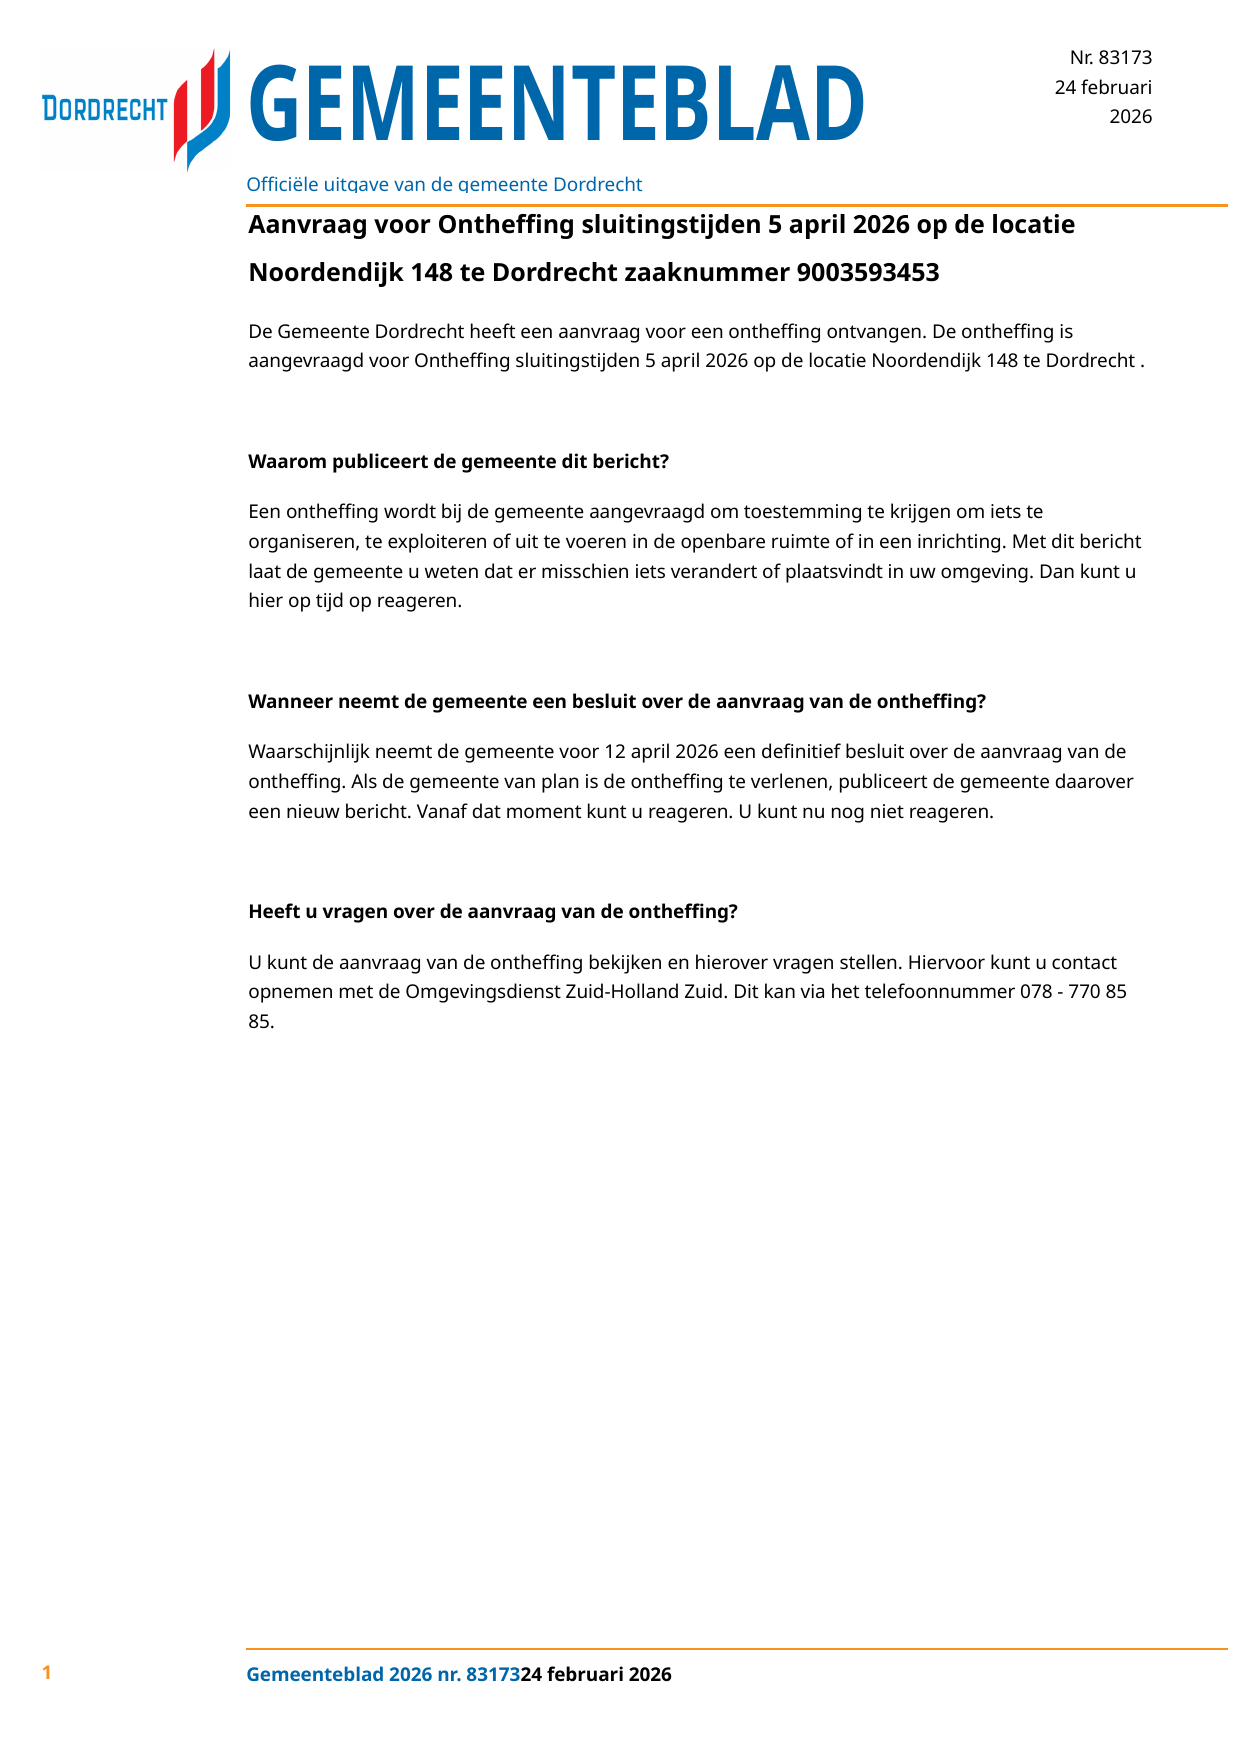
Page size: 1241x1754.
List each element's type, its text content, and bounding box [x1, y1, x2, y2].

text U kunt de aanvraag van de ontheffing bekijken en hierover vragen stellen. Hiervoor kunt u contact opnemen met de Omgevingsdienst Zuid-Holland Zuid. Dit kan via het telefoonnummer 078 - 770 85 85. [248, 949, 1152, 1034]
text Waarom publiceert de gemeente dit bericht? [248, 448, 1152, 474]
text Waarschijnlijk neemt de gemeente voor 12 april 2026 een definitief besluit over de aanvraag van de ontheffing. Als de gemeente van plan is de ontheffing te verlenen, publiceert de gemeente daarover een nieuw bericht. Vanaf dat moment kunt u reageren. U kunt nu nog niet reageren. [248, 739, 1152, 824]
text Aanvraag voor Ontheffing sluitingstijden 5 april 2026 op de locatie Noordendijk 148 te Dordrecht zaaknummer 9003593453 [248, 207, 1152, 288]
text Een ontheffing wordt bij de gemeente aangevraagd om toestemming te krijgen om iets te organiseren, te exploiteren of uit te voeren in de openbare ruimte of in een inrichting. Met dit bericht laat de gemeente u weten dat er misschien iets verandert of plaatsvindt in uw omgeving. Dan kunt u hier op tijd op reageren. [248, 499, 1152, 613]
text De Gemeente Dordrecht heeft een aanvraag voor een ontheffing ontvangen. De ontheffing is aangevraagd voor Ontheffing sluitingstijden 5 april 2026 op de locatie Noordendijk 148 te Dordrecht . [248, 318, 1152, 373]
text Wanneer neemt de gemeente een besluit over de aanvraag van de ontheffing? [248, 688, 1152, 714]
text Heeft u vragen over de aanvraag van de ontheffing? [248, 899, 1152, 924]
picture [41, 47, 231, 172]
